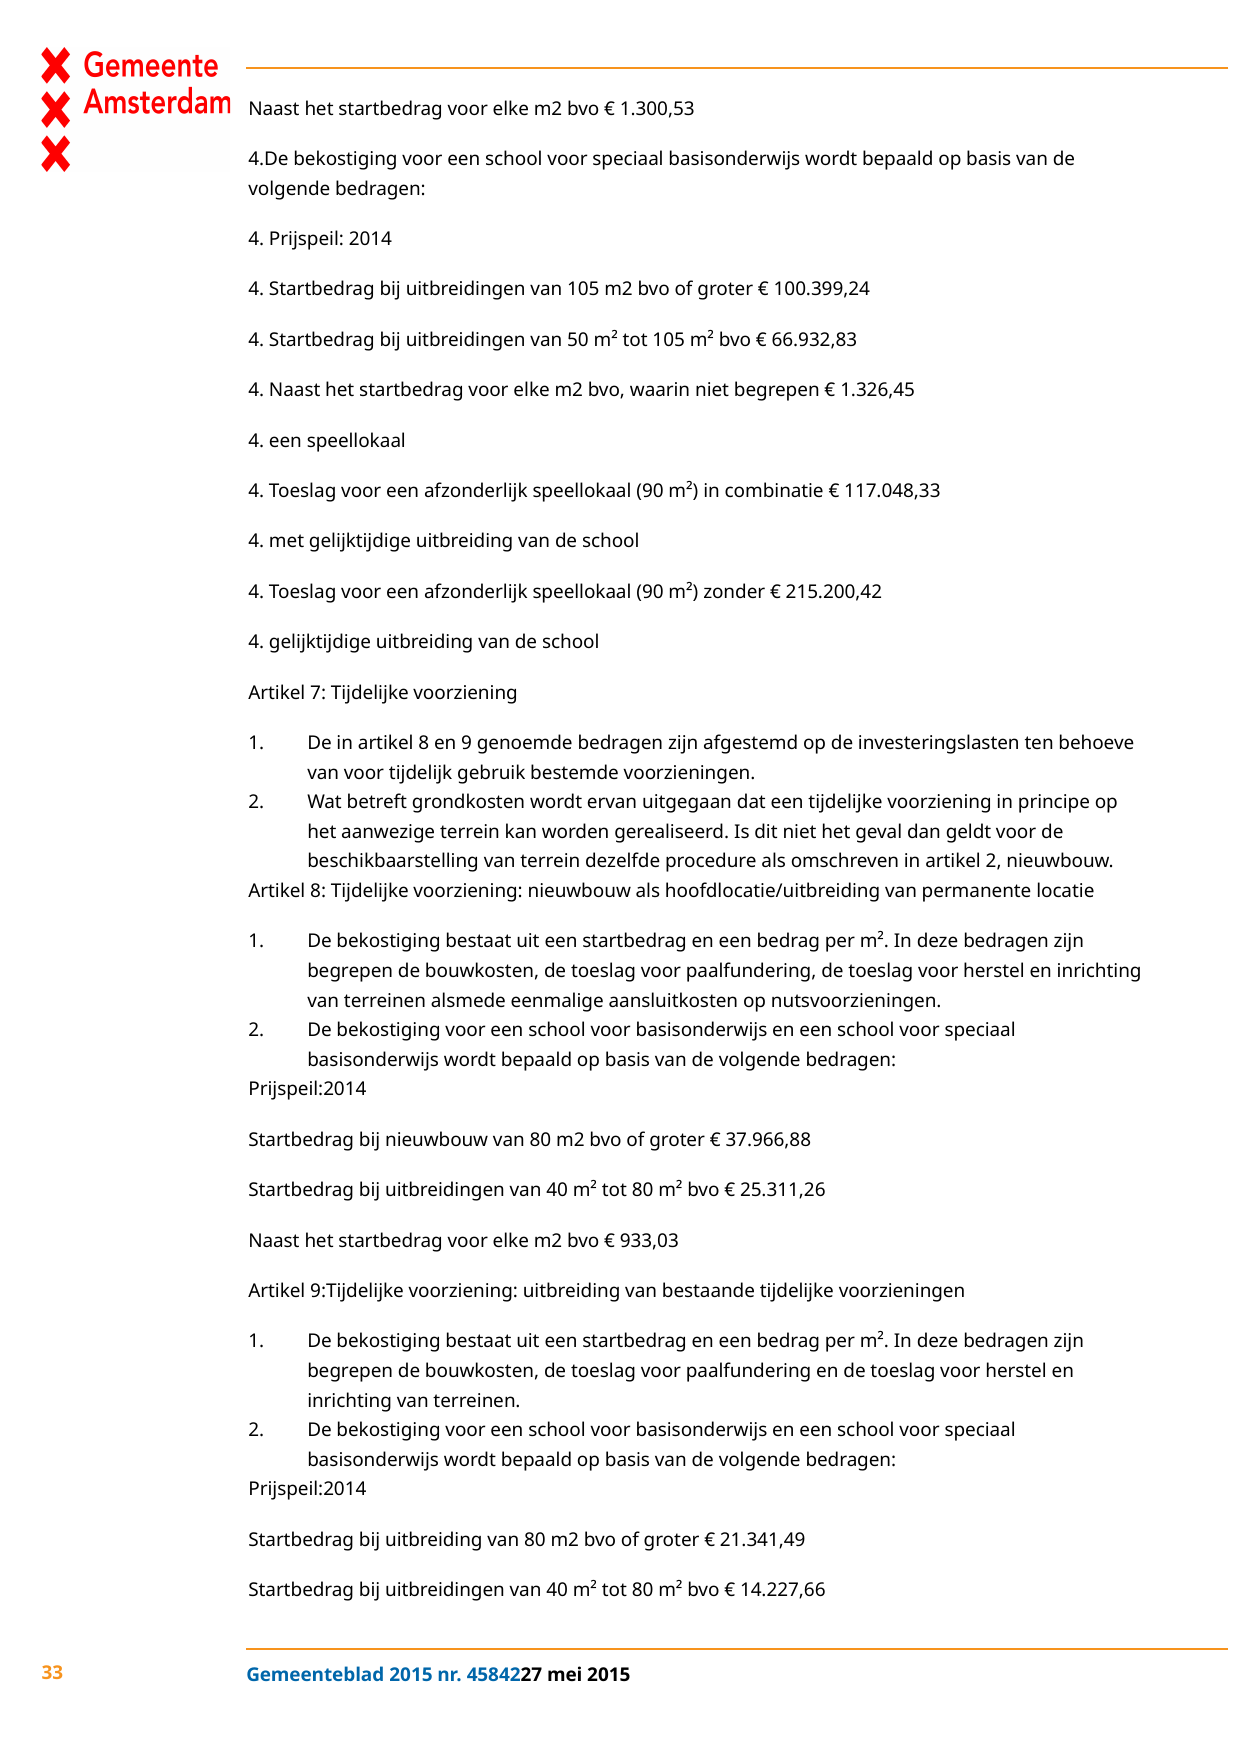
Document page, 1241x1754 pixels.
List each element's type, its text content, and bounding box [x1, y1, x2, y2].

list De in artikel 8 en 9 genoemde bedragen zijn afgestemd op de investeringslasten ten behoeve van voor tijdelijk gebruik bestemde voorzieningen. [248, 729, 1152, 785]
text Startbedrag bij nieuwbouw van 80 m2 bvo of groter € 37.966,88 [248, 1126, 1152, 1152]
text Artikel 9:Tijdelijke voorziening: uitbreiding van bestaande tijdelijke voorzieningen [248, 1277, 1152, 1303]
text 4. een speellokaal [248, 427, 1152, 453]
list De bekostiging bestaat uit een startbedrag en een bedrag per m². In deze bedragen zijn begrepen de bouwkosten, de toeslag voor paalfundering en de toeslag voor herstel en inrichting van terreinen. [248, 1328, 1152, 1413]
text 4. Prijspeil: 2014 [248, 225, 1152, 251]
text 4. Naast het startbedrag voor elke m2 bvo, waarin niet begrepen € 1.326,45 [248, 376, 1152, 402]
text Startbedrag bij uitbreidingen van 40 m² tot 80 m² bvo € 14.227,66 [248, 1576, 1152, 1602]
text Startbedrag bij uitbreidingen van 40 m² tot 80 m² bvo € 25.311,26 [248, 1176, 1152, 1202]
text Naast het startbedrag voor elke m2 bvo € 933,03 [248, 1227, 1152, 1253]
text Prijspeil:2014 [248, 1076, 1152, 1101]
text Prijspeil:2014 [248, 1476, 1152, 1501]
text 4. met gelijktijdige uitbreiding van de school [248, 528, 1152, 553]
text 4. Toeslag voor een afzonderlijk speellokaal (90 m²) in combinatie € 117.048,33 [248, 477, 1152, 503]
picture [41, 47, 231, 172]
text 4. Startbedrag bij uitbreidingen van 50 m² tot 105 m² bvo € 66.932,83 [248, 326, 1152, 352]
text Naast het startbedrag voor elke m2 bvo € 1.300,53 [248, 95, 1152, 121]
list Wat betreft grondkosten wordt ervan uitgegaan dat een tijdelijke voorziening in principe op het aanwezige terrein kan worden gerealiseerd. Is dit niet het geval dan geldt voor de beschikbaarstelling van terrein dezelfde procedure als omschreven in artikel 2, nieuwbouw. [248, 788, 1152, 873]
list De bekostiging bestaat uit een startbedrag en een bedrag per m². In deze bedragen zijn begrepen de bouwkosten, de toeslag voor paalfundering, de toeslag voor herstel en inrichting van terreinen alsmede eenmalige aansluitkosten op nutsvoorzieningen. [248, 928, 1152, 1013]
text Startbedrag bij uitbreiding van 80 m2 bvo of groter € 21.341,49 [248, 1526, 1152, 1552]
list De bekostiging voor een school voor basisonderwijs en een school voor speciaal basisonderwijs wordt bepaald op basis van de volgende bedragen: [248, 1416, 1152, 1472]
text 4. Startbedrag bij uitbreidingen van 105 m2 bvo of groter € 100.399,24 [248, 276, 1152, 301]
list De bekostiging voor een school voor basisonderwijs en een school voor speciaal basisonderwijs wordt bepaald op basis van de volgende bedragen: [248, 1016, 1152, 1072]
text 4. Toeslag voor een afzonderlijk speellokaal (90 m²) zonder € 215.200,42 [248, 578, 1152, 604]
text 4.De bekostiging voor een school voor speciaal basisonderwijs wordt bepaald op basis van de volgende bedragen: [248, 145, 1152, 201]
text Artikel 8: Tijdelijke voorziening: nieuwbouw als hoofdlocatie/uitbreiding van permanente locatie [248, 877, 1152, 903]
text Artikel 7: Tijdelijke voorziening [248, 679, 1152, 705]
text 4. gelijktijdige uitbreiding van de school [248, 628, 1152, 654]
